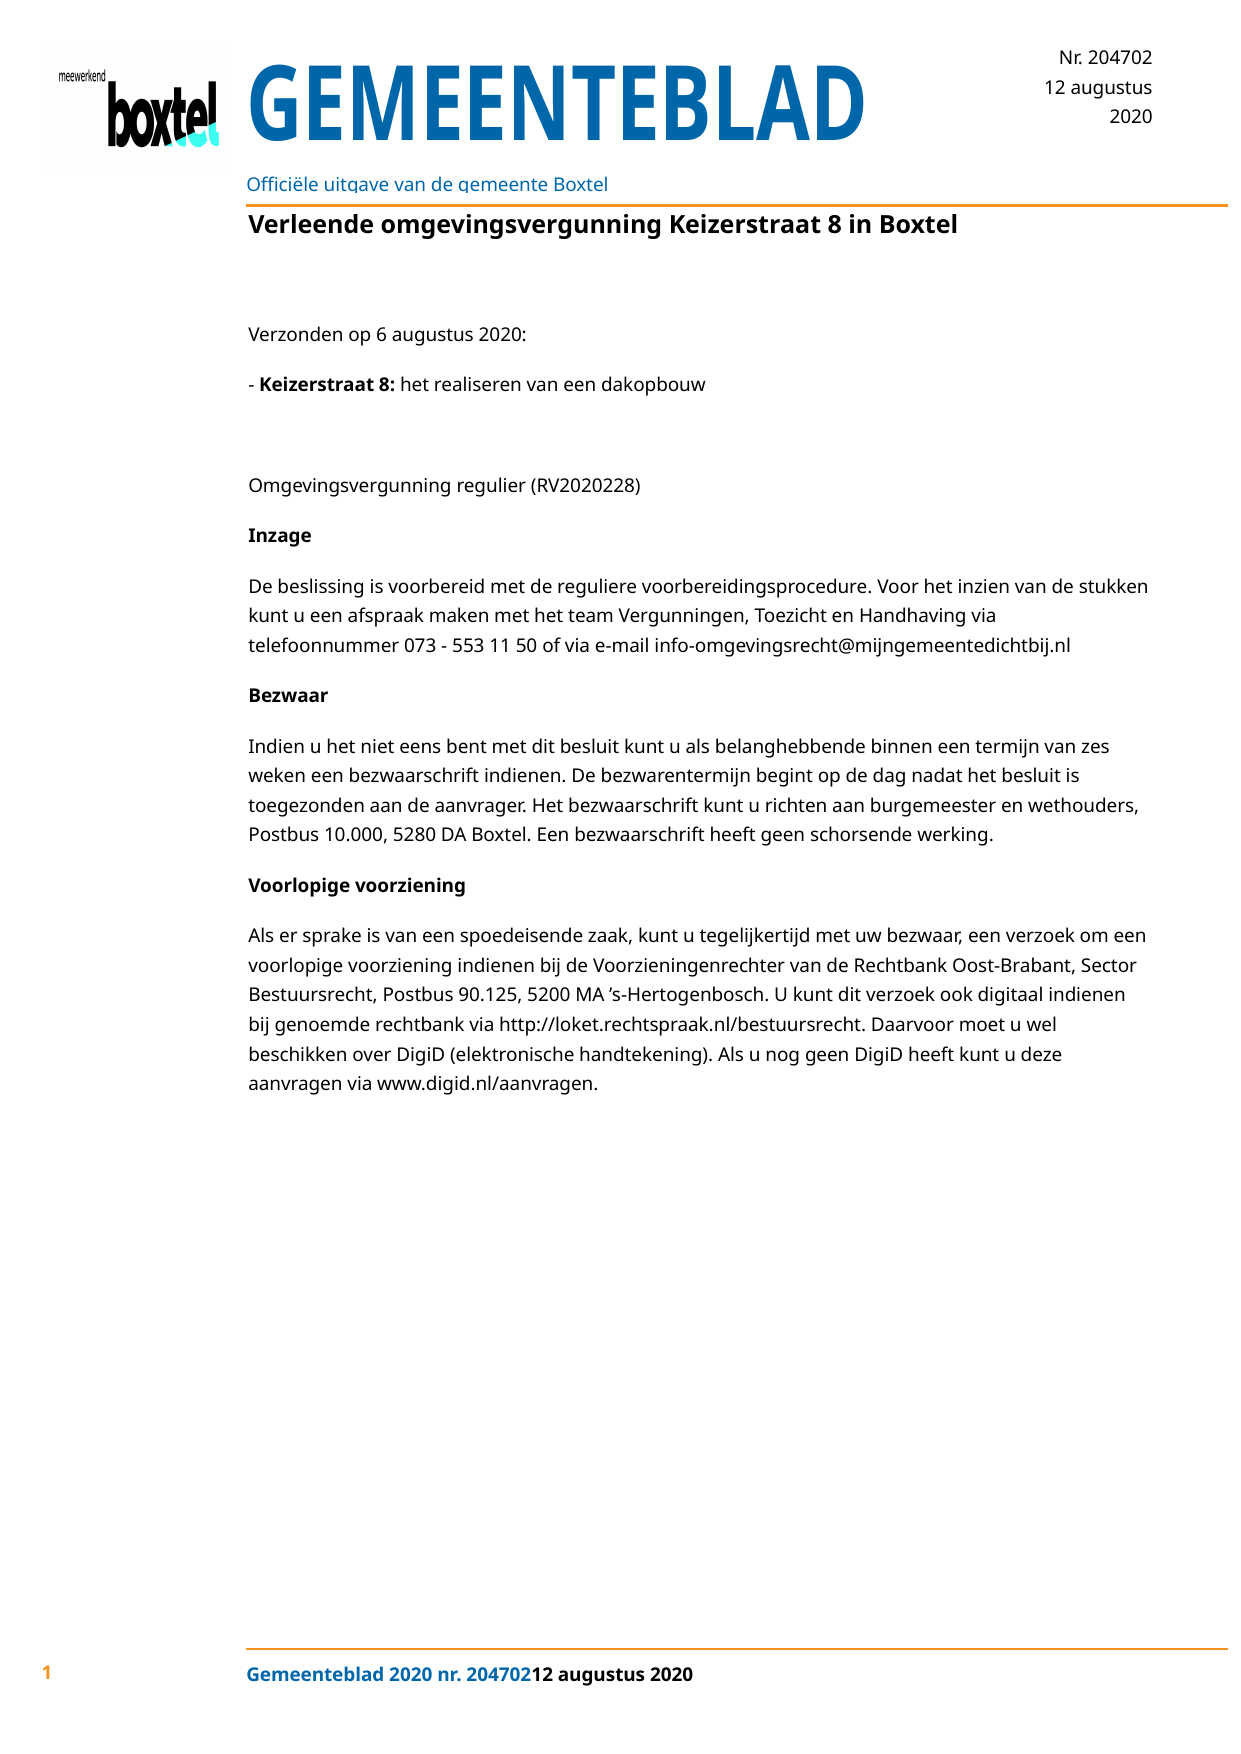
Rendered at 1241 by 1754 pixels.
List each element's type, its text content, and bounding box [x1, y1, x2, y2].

text De beslissing is voorbereid met de reguliere voorbereidingsprocedure. Voor het inzien van de stukken kunt u een afspraak maken met het team Vergunningen, Toezicht en Handhaving via telefoonnummer 073 - 553 11 50 of via e-mail info-omgevingsrecht@mijngemeentedichtbij.nl [248, 573, 1152, 658]
text Inzage [248, 522, 1152, 548]
text Verzonden op 6 augustus 2020: [248, 321, 1152, 346]
text Bezwaar [248, 682, 1152, 708]
picture [41, 47, 231, 172]
text Als er sprake is van een spoedeisende zaak, kunt u tegelijkertijd met uw bezwaar, een verzoek om een voorlopige voorziening indienen bij de Voorzieningenrechter van de Rechtbank Oost-Brabant, Sector Bestuursrecht, Postbus 90.125, 5200 MA ’s-Hertogenbosch. U kunt dit verzoek ook digitaal indienen bij genoemde rechtbank via http://loket.rechtspraak.nl/bestuursrecht. Daarvoor moet u wel beschikken over DigiD (elektronische handtekening). Als u nog geen DigiD heeft kunt u deze aanvragen via www.digid.nl/aanvragen. [248, 922, 1152, 1096]
text Voorlopige voorziening [248, 872, 1152, 898]
text Verleende omgevingsvergunning Keizerstraat 8 in Boxtel [248, 207, 1152, 241]
text Indien u het niet eens bent met dit besluit kunt u als belanghebbende binnen een termijn van zes weken een bezwaarschrift indienen. De bezwarentermijn begint op de dag nadat het besluit is toegezonden aan de aanvrager. Het bezwaarschrift kunt u richten aan burgemeester en wethouders, Postbus 10.000, 5280 DA Boxtel. Een bezwaarschrift heeft geen schorsende werking. [248, 733, 1152, 847]
text Omgevingsvergunning regulier (RV2020228) [248, 472, 1152, 498]
text - Keizerstraat 8: het realiseren van een dakopbouw [248, 371, 1152, 397]
